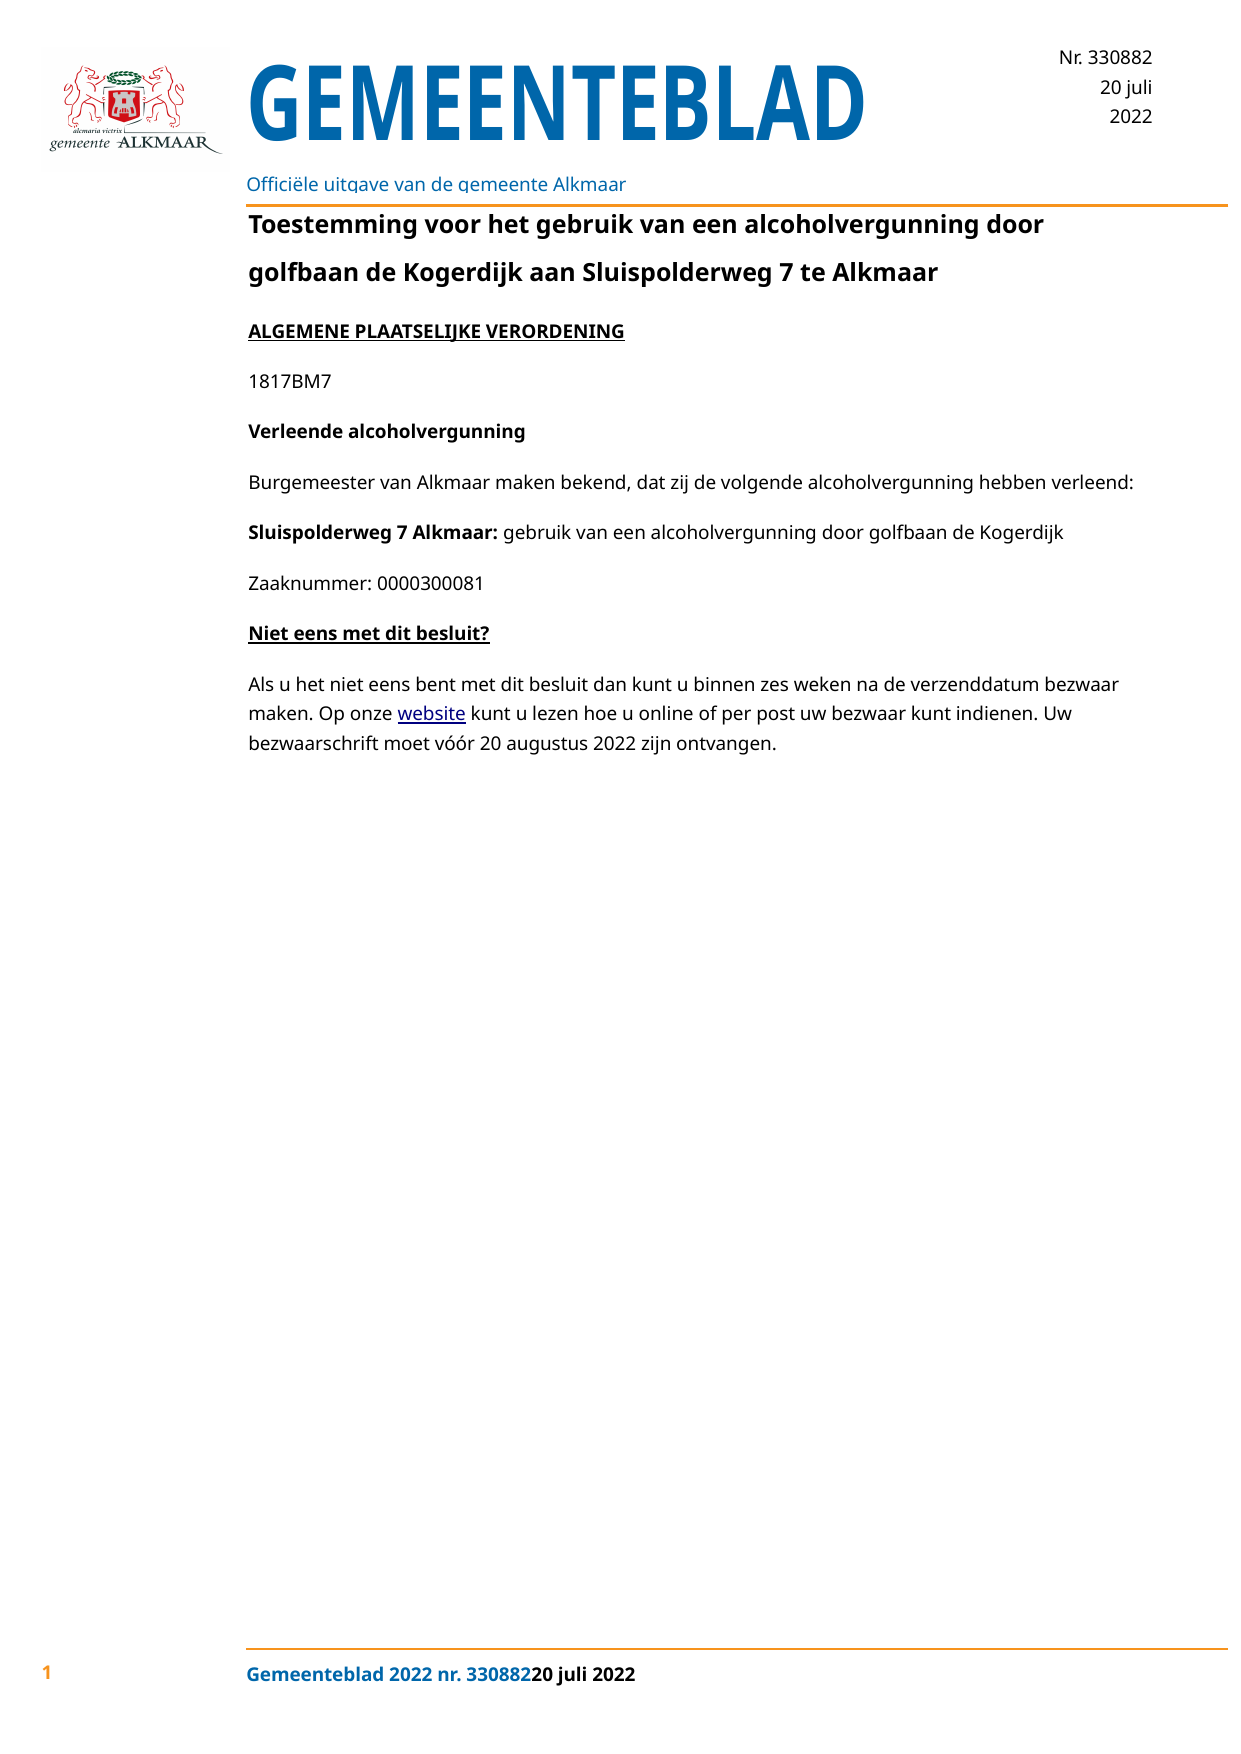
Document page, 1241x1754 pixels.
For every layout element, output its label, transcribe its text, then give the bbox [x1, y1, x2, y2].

text Niet eens met dit besluit? [248, 620, 1152, 646]
picture [41, 47, 231, 172]
text Burgemeester van Alkmaar maken bekend, dat zij de volgende alcoholvergunning hebben verleend: [248, 469, 1152, 495]
text Zaaknummer: 0000300081 [248, 570, 1152, 596]
text ALGEMENE PLAATSELIJKE VERORDENING [248, 318, 1152, 344]
text 1817BM7 [248, 368, 1152, 394]
text Toestemming voor het gebruik van een alcoholvergunning door golfbaan de Kogerdijk aan Sluispolderweg 7 te Alkmaar [248, 207, 1152, 288]
text Als u het niet eens bent met dit besluit dan kunt u binnen zes weken na de verzenddatum bezwaar maken. Op onze website kunt u lezen hoe u online of per post uw bezwaar kunt indienen. Uw bezwaarschrift moet vóór 20 augustus 2022 zijn ontvangen. [248, 671, 1152, 756]
text Sluispolderweg 7 Alkmaar: gebruik van een alcoholvergunning door golfbaan de Kogerdijk [248, 519, 1152, 545]
text Verleende alcoholvergunning [248, 419, 1152, 444]
